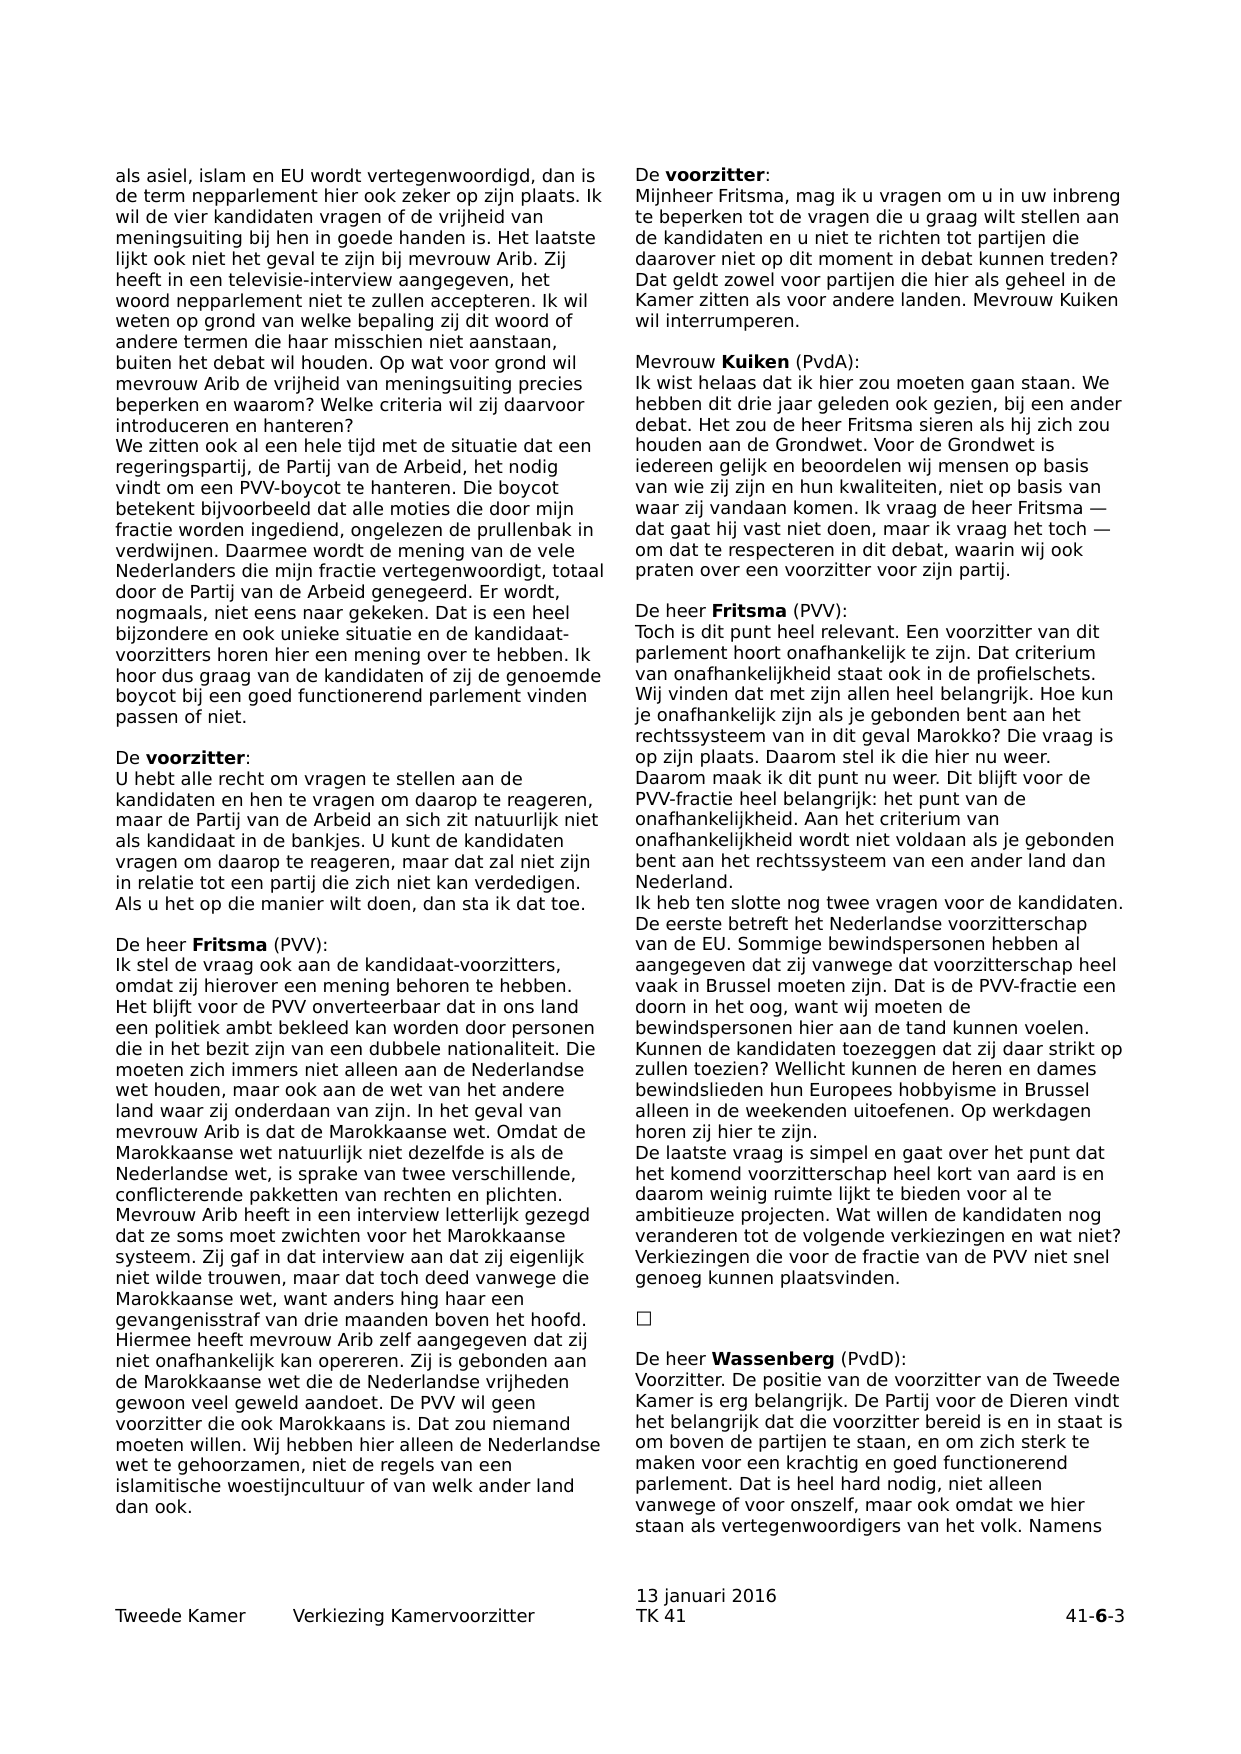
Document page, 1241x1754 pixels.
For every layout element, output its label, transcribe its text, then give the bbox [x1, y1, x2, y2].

text als asiel, islam en EU wordt vertegenwoordigd, dan is de term nepparlement hier ook zeker op zijn plaats. Ik wil de vier kandidaten vragen of de vrijheid van meningsuiting bij hen in goede handen is. Het laatste lijkt ook niet het geval te zijn bij mevrouw Arib. Zij heeft in een televisie-interview aangegeven, het woord nepparlement niet te zullen accepteren. Ik wil weten op grond van welke bepaling zij dit woord of andere termen die haar misschien niet aanstaan, buiten het debat wil houden. Op wat voor grond wil mevrouw Arib de vrijheid van meningsuiting precies beperken en waarom? Welke criteria wil zij daarvoor introduceren en hanteren? [115, 165, 605, 436]
text ⬜ [635, 1308, 1125, 1329]
text We zitten ook al een hele tijd met de situatie dat een regeringspartij, de Partij van de Arbeid, het nodig vindt om een PVV-boycot te hanteren. Die boycot betekent bijvoorbeeld dat alle moties die door mijn fractie worden ingediend, ongelezen de prullenbak in verdwijnen. Daarmee wordt de mening van de vele Nederlanders die mijn fractie vertegenwoordigt, totaal door de Partij van de Arbeid genegeerd. Er wordt, nogmaals, niet eens naar gekeken. Dat is een heel bijzondere en ook unieke situatie en de kandidaat-voorzitters horen hier een mening over te hebben. Ik hoor dus graag van de kandidaten of zij de genoemde boycot bij een goed functionerend parlement vinden passen of niet. [115, 436, 605, 728]
text De laatste vraag is simpel en gaat over het punt dat het komend voorzitterschap heel kort van aard is en daarom weinig ruimte lijkt te bieden voor al te ambitieuze projecten. Wat willen de kandidaten nog veranderen tot de volgende verkiezingen en wat niet? Verkiezingen die voor de fractie van de PVV niet snel genoeg kunnen plaatsvinden. [635, 1142, 1125, 1288]
text De heer Fritsma (PVV): [115, 934, 605, 955]
text De heer Fritsma (PVV): [635, 601, 1125, 622]
text Toch is dit punt heel relevant. Een voorzitter van dit parlement hoort onafhankelijk te zijn. Dat criterium van onafhankelijkheid staat ook in de profielschets. Wij vinden dat met zijn allen heel belangrijk. Hoe kun je onafhankelijk zijn als je gebonden bent aan het rechtssysteem van in dit geval Marokko? Die vraag is op zijn plaats. Daarom stel ik die hier nu weer. Daarom maak ik dit punt nu weer. Dit blijft voor de PVV-fractie heel belangrijk: het punt van de onafhankelijkheid. Aan het criterium van onafhankelijkheid wordt niet voldaan als je gebonden bent aan het rechtssysteem van een ander land dan Nederland. [635, 622, 1125, 892]
text De voorzitter: [115, 748, 605, 768]
text U hebt alle recht om vragen te stellen aan de kandidaten en hen te vragen om daarop te reageren, maar de Partij van de Arbeid an sich zit natuurlijk niet als kandidaat in de bankjes. U kunt de kandidaten vragen om daarop te reageren, maar dat zal niet zijn in relatie tot een partij die zich niet kan verdedigen. Als u het op die manier wilt doen, dan sta ik dat toe. [115, 768, 605, 914]
text De voorzitter: [635, 165, 1125, 186]
text Mijnheer Fritsma, mag ik u vragen om u in uw inbreng te beperken tot de vragen die u graag wilt stellen aan de kandidaten en u niet te richten tot partijen die daarover niet op dit moment in debat kunnen treden? Dat geldt zowel voor partijen die hier als geheel in de Kamer zitten als voor andere landen. Mevrouw Kuiken wil interrumperen. [635, 186, 1125, 332]
text De heer Wassenberg (PvdD): [635, 1349, 1125, 1370]
text Mevrouw Kuiken (PvdA): [635, 352, 1125, 373]
text Ik stel de vraag ook aan de kandidaat-voorzitters, omdat zij hierover een mening behoren te hebben. [115, 955, 605, 997]
text Voorzitter. De positie van de voorzitter van de Tweede Kamer is erg belangrijk. De Partij voor de Dieren vindt het belangrijk dat die voorzitter bereid is en in staat is om boven de partijen te staan, en om zich sterk te maken voor een krachtig en goed functionerend parlement. Dat is heel hard nodig, niet alleen vanwege of voor onszelf, maar ook omdat we hier staan als vertegenwoordigers van het volk. Namens [635, 1370, 1125, 1536]
text Het blijft voor de PVV onverteerbaar dat in ons land een politiek ambt bekleed kan worden door personen die in het bezit zijn van een dubbele nationaliteit. Die moeten zich immers niet alleen aan de Nederlandse wet houden, maar ook aan de wet van het andere land waar zij onderdaan van zijn. In het geval van mevrouw Arib is dat de Marokkaanse wet. Omdat de Marokkaanse wet natuurlijk niet dezelfde is als de Nederlandse wet, is sprake van twee verschillende, conflicterende pakketten van rechten en plichten. Mevrouw Arib heeft in een interview letterlijk gezegd dat ze soms moet zwichten voor het Marokkaanse systeem. Zij gaf in dat interview aan dat zij eigenlijk niet wilde trouwen, maar dat toch deed vanwege die Marokkaanse wet, want anders hing haar een gevangenisstraf van drie maanden boven het hoofd. Hiermee heeft mevrouw Arib zelf aangegeven dat zij niet onafhankelijk kan opereren. Zij is gebonden aan de Marokkaanse wet die de Nederlandse vrijheden gewoon veel geweld aandoet. De PVV wil geen voorzitter die ook Marokkaans is. Dat zou niemand moeten willen. Wij hebben hier alleen de Nederlandse wet te gehoorzamen, niet de regels van een islamitische woestijncultuur of van welk ander land dan ook. [115, 997, 605, 1518]
text Ik heb ten slotte nog twee vragen voor de kandidaten. De eerste betreft het Nederlandse voorzitterschap van de EU. Sommige bewindspersonen hebben al aangegeven dat zij vanwege dat voorzitterschap heel vaak in Brussel moeten zijn. Dat is de PVV-fractie een doorn in het oog, want wij moeten de bewindspersonen hier aan de tand kunnen voelen. Kunnen de kandidaten toezeggen dat zij daar strikt op zullen toezien? Wellicht kunnen de heren en dames bewindslieden hun Europees hobbyisme in Brussel alleen in de weekenden uitoefenen. Op werkdagen horen zij hier te zijn. [635, 892, 1125, 1142]
text Ik wist helaas dat ik hier zou moeten gaan staan. We hebben dit drie jaar geleden ook gezien, bij een ander debat. Het zou de heer Fritsma sieren als hij zich zou houden aan de Grondwet. Voor de Grondwet is iedereen gelijk en beoordelen wij mensen op basis van wie zij zijn en hun kwaliteiten, niet op basis van waar zij vandaan komen. Ik vraag de heer Fritsma — dat gaat hij vast niet doen, maar ik vraag het toch — om dat te respecteren in dit debat, waarin wij ook praten over een voorzitter voor zijn partij. [635, 373, 1125, 581]
